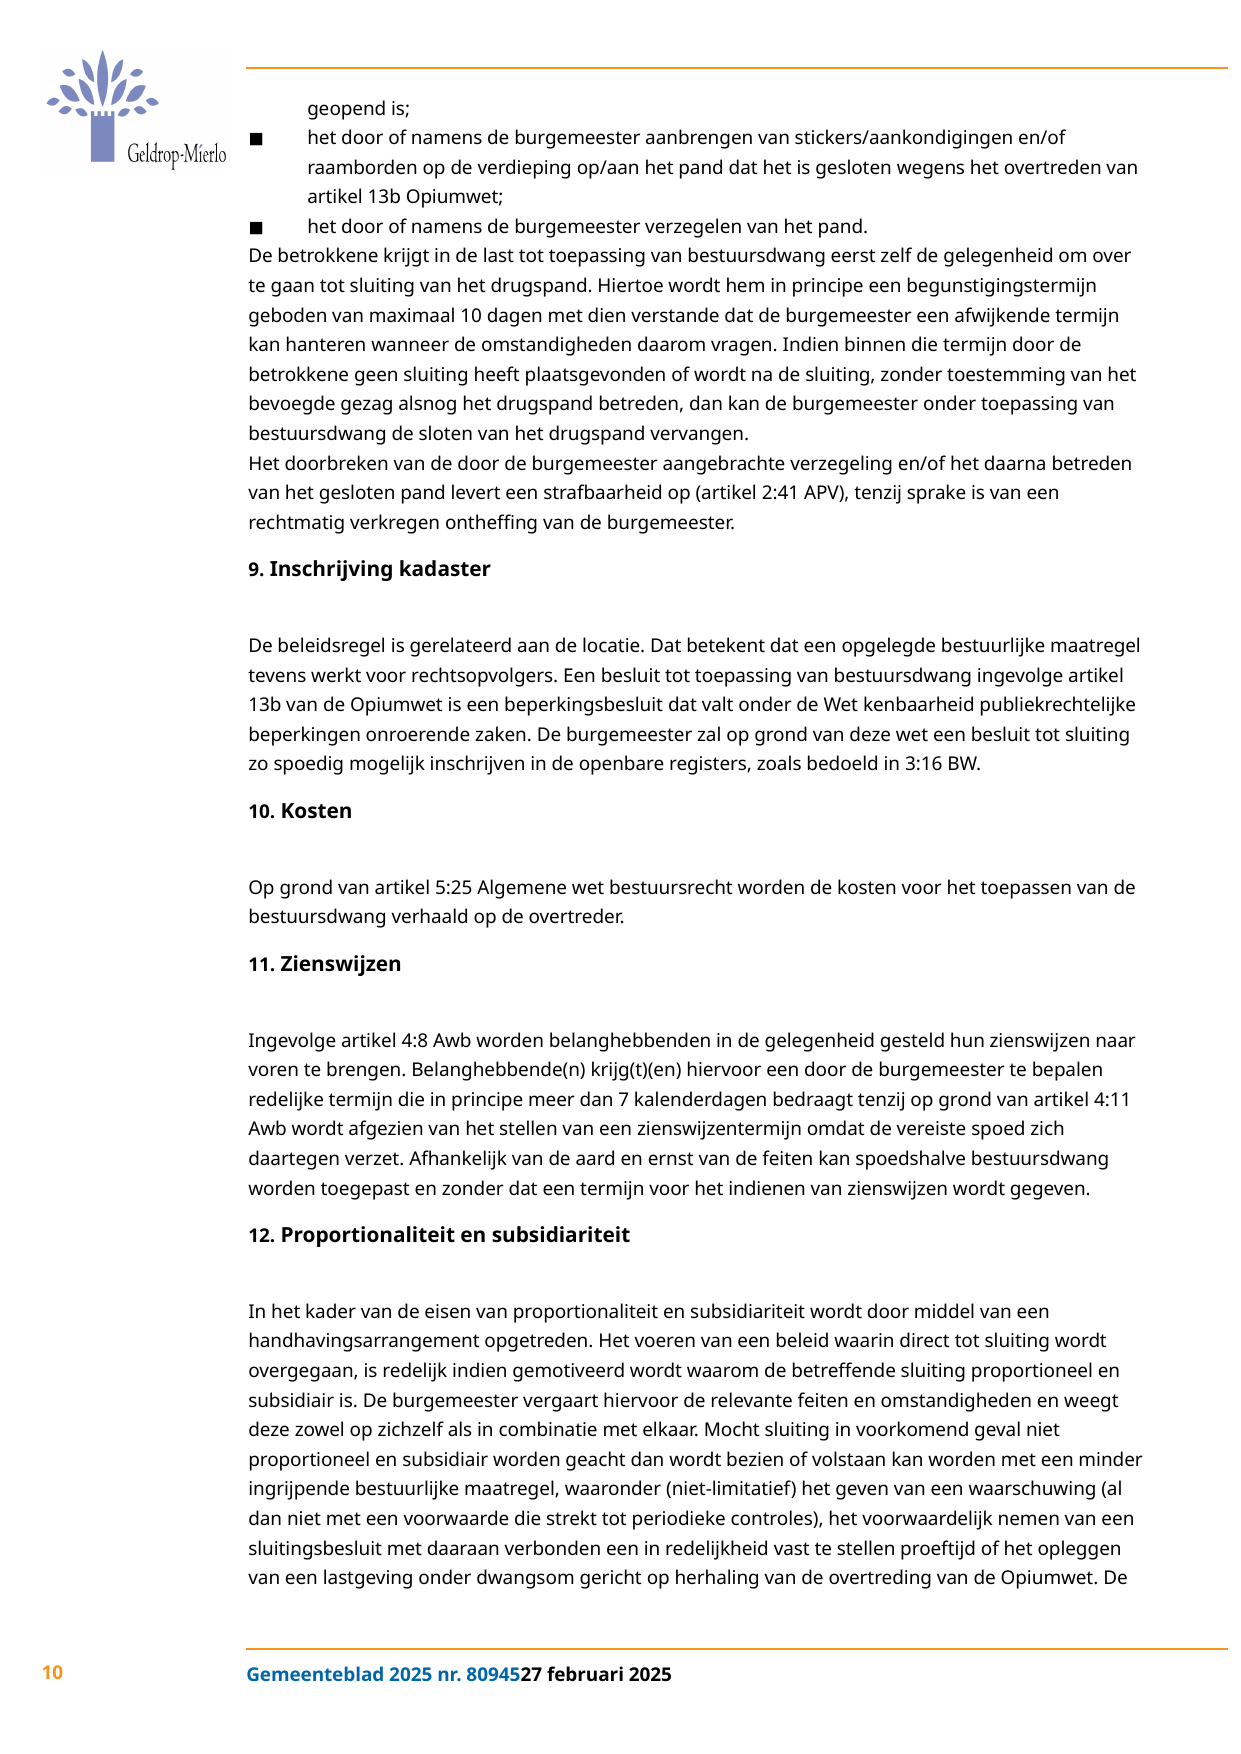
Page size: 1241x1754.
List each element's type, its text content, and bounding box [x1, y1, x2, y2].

text Het doorbreken van de door de burgemeester aangebrachte verzegeling en/of het daarna betreden van het gesloten pand levert een strafbaarheid op (artikel 2:41 APV), tenzij sprake is van een rechtmatig verkregen ontheffing van de burgemeester. [248, 450, 1152, 535]
text 11. Zienswijzen [248, 949, 1152, 978]
list het door of namens de burgemeester verzegelen van het pand. [248, 213, 1152, 239]
picture [41, 47, 231, 172]
text In het kader van de eisen van proportionaliteit en subsidiariteit wordt door middel van een handhavingsarrangement opgetreden. Het voeren van een beleid waarin direct tot sluiting wordt overgegaan, is redelijk indien gemotiveerd wordt waarom de betreffende sluiting proportioneel en subsidiair is. De burgemeester vergaart hiervoor de relevante feiten en omstandigheden en weegt deze zowel op zichzelf als in combinatie met elkaar. Mocht sluiting in voorkomend geval niet proportioneel en subsidiair worden geacht dan wordt bezien of volstaan kan worden met een minder ingrijpende bestuurlijke maatregel, waaronder (niet-limitatief) het geven van een waarschuwing (al dan niet met een voorwaarde die strekt tot periodieke controles), het voorwaardelijk nemen van een sluitingsbesluit met daaraan verbonden een in redelijkheid vast te stellen proeftijd of het opleggen van een lastgeving onder dwangsom gericht op herhaling van de overtreding van de Opiumwet. De [248, 1298, 1152, 1590]
list het door of namens de burgemeester aanbrengen van stickers/aankondigingen en/of raamborden op de verdieping op/aan het pand dat het is gesloten wegens het overtreden van artikel 13b Opiumwet; [248, 124, 1152, 209]
text 12. Proportionaliteit en subsidiariteit [248, 1220, 1152, 1249]
text 9. Inschrijving kadaster [248, 554, 1152, 583]
text De beleidsregel is gerelateerd aan de locatie. Dat betekent dat een opgelegde bestuurlijke maatregel tevens werkt voor rechtsopvolgers. Een besluit tot toepassing van bestuursdwang ingevolge artikel 13b van de Opiumwet is een beperkingsbesluit dat valt onder de Wet kenbaarheid publiekrechtelijke beperkingen onroerende zaken. De burgemeester zal op grond van deze wet een besluit tot sluiting zo spoedig mogelijk inschrijven in de openbare registers, zoals bedoeld in 3:16 BW. [248, 632, 1152, 776]
text Op grond van artikel 5:25 Algemene wet bestuursrecht worden de kosten voor het toepassen van de bestuursdwang verhaald op de overtreder. [248, 874, 1152, 929]
text 10. Kosten [248, 796, 1152, 825]
text Ingevolge artikel 4:8 Awb worden belanghebbenden in de gelegenheid gesteld hun zienswijzen naar voren te brengen. Belanghebbende(n) krijg(t)(en) hiervoor een door de burgemeester te bepalen redelijke termijn die in principe meer dan 7 kalenderdagen bedraagt tenzij op grond van artikel 4:11 Awb wordt afgezien van het stellen van een zienswijzentermijn omdat de vereiste spoed zich daartegen verzet. Afhankelijk van de aard en ernst van de feiten kan spoedshalve bestuursdwang worden toegepast en zonder dat een termijn voor het indienen van zienswijzen wordt gegeven. [248, 1027, 1152, 1201]
text De betrokkene krijgt in de last tot toepassing van bestuursdwang eerst zelf de gelegenheid om over te gaan tot sluiting van het drugspand. Hiertoe wordt hem in principe een begunstigingstermijn geboden van maximaal 10 dagen met dien verstande dat de burgemeester een afwijkende termijn kan hanteren wanneer de omstandigheden daarom vragen. Indien binnen die termijn door de betrokkene geen sluiting heeft plaatsgevonden of wordt na de sluiting, zonder toestemming van het bevoegde gezag alsnog het drugspand betreden, dan kan de burgemeester onder toepassing van bestuursdwang de sloten van het drugspand vervangen. [248, 243, 1152, 446]
list geopend is; [248, 95, 1152, 121]
